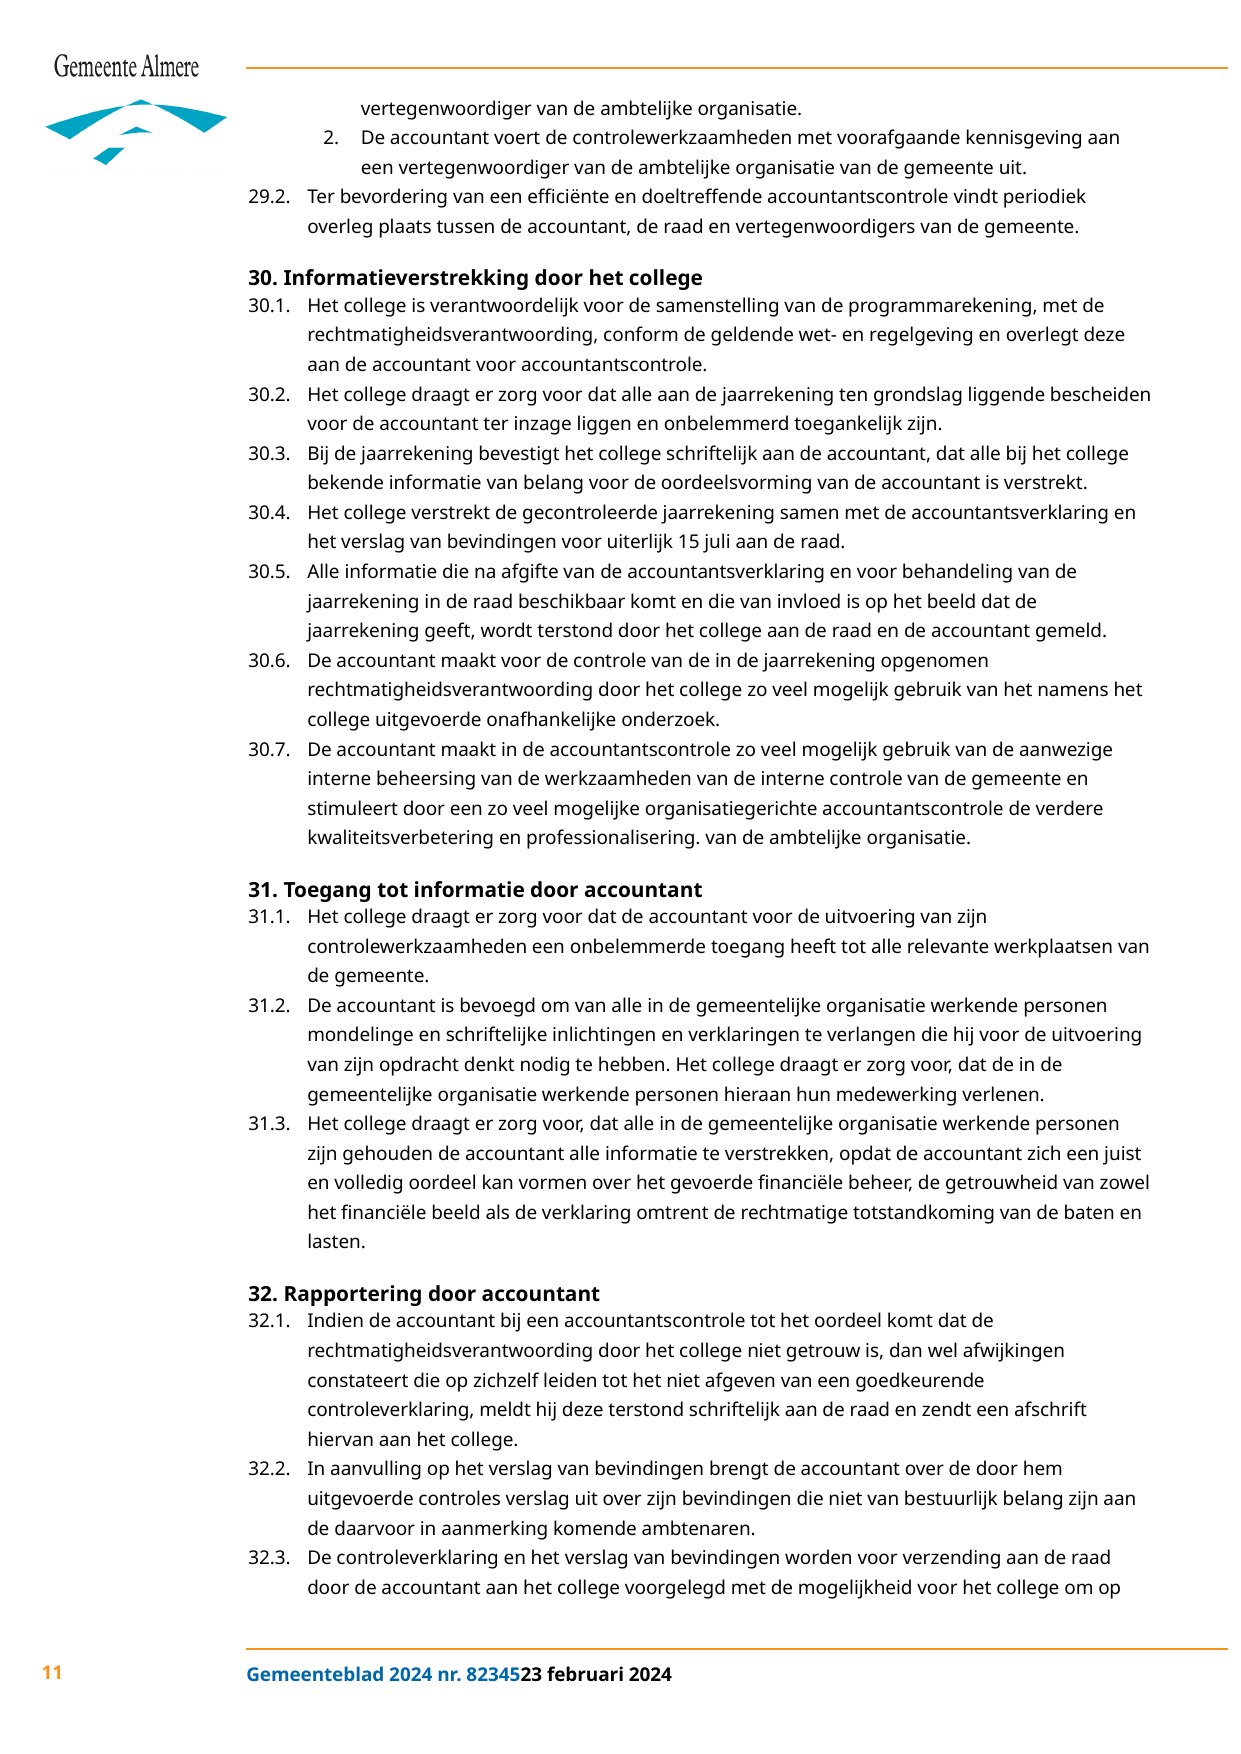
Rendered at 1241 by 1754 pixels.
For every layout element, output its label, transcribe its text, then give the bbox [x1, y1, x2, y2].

list Bij de jaarrekening bevestigt het college schriftelijk aan de accountant, dat alle bij het college bekende informatie van belang voor de oordeelsvorming van de accountant is verstrekt. [248, 440, 1152, 495]
list Het college draagt er zorg voor, dat alle in de gemeentelijke organisatie werkende personen zijn gehouden de accountant alle informatie te verstrekken, opdat de accountant zich een juist en volledig oordeel kan vormen over het gevoerde financiële beheer, de getrouwheid van zowel het financiële beeld als de verklaring omtrent de rechtmatige totstandkoming van de baten en lasten. [248, 1110, 1152, 1254]
list Het college draagt er zorg voor dat alle aan de jaarrekening ten grondslag liggende bescheiden voor de accountant ter inzage liggen en onbelemmerd toegankelijk zijn. [248, 381, 1152, 436]
text 30. Informatieverstrekking door het college [248, 263, 1152, 292]
list In aanvulling op het verslag van bevindingen brengt de accountant over de door hem uitgevoerde controles verslag uit over zijn bevindingen die niet van bestuurlijk belang zijn aan de daarvoor in aanmerking komende ambtenaren. [248, 1456, 1152, 1540]
list vertegenwoordiger van de ambtelijke organisatie. [323, 95, 1152, 121]
list Ter bevordering van een efficiënte en doeltreffende accountantscontrole vindt periodiek overleg plaats tussen de accountant, de raad en vertegenwoordigers van de gemeente. [248, 183, 1152, 239]
list De accountant maakt voor de controle van de in de jaarrekening opgenomen rechtmatigheidsverantwoording door het college zo veel mogelijk gebruik van het namens het college uitgevoerde onafhankelijke onderzoek. [248, 647, 1152, 732]
list Alle informatie die na afgifte van de accountantsverklaring en voor behandeling van de jaarrekening in de raad beschikbaar komt en die van invloed is op het beeld dat de jaarrekening geeft, wordt terstond door het college aan de raad en de accountant gemeld. [248, 558, 1152, 643]
text 31. Toegang tot informatie door accountant [248, 875, 1152, 903]
list De accountant maakt in de accountantscontrole zo veel mogelijk gebruik van de aanwezige interne beheersing van de werkzaamheden van de interne controle van de gemeente en stimuleert door een zo veel mogelijke organisatiegerichte accountantscontrole de verdere kwaliteitsverbetering en professionalisering. van de ambtelijke organisatie. [248, 736, 1152, 850]
list Het college is verantwoordelijk voor de samenstelling van de programmarekening, met de rechtmatigheidsverantwoording, conform de geldende wet- en regelgeving en overlegt deze aan de accountant voor accountantscontrole. [248, 292, 1152, 377]
list Het college draagt er zorg voor dat de accountant voor de uitvoering van zijn controlewerkzaamheden een onbelemmerde toegang heeft tot alle relevante werkplaatsen van de gemeente. [248, 903, 1152, 988]
list De controleverklaring en het verslag van bevindingen worden voor verzending aan de raad door de accountant aan het college voorgelegd met de mogelijkheid voor het college om op [248, 1544, 1152, 1599]
list De accountant voert de controlewerkzaamheden met voorafgaande kennisgeving aan een vertegenwoordiger van de ambtelijke organisatie van de gemeente uit. [323, 124, 1152, 180]
text 32. Rapportering door accountant [248, 1279, 1152, 1308]
list Indien de accountant bij een accountantscontrole tot het oordeel komt dat de rechtmatigheidsverantwoording door het college niet getrouw is, dan wel afwijkingen constateert die op zichzelf leiden tot het niet afgeven van een goedkeurende controleverklaring, meldt hij deze terstond schriftelijk aan de raad en zendt een afschrift hiervan aan het college. [248, 1308, 1152, 1452]
picture [41, 47, 231, 172]
list Het college verstrekt de gecontroleerde jaarrekening samen met de accountantsverklaring en het verslag van bevindingen voor uiterlijk 15 juli aan de raad. [248, 499, 1152, 554]
list De accountant is bevoegd om van alle in de gemeentelijke organisatie werkende personen mondelinge en schriftelijke inlichtingen en verklaringen te verlangen die hij voor de uitvoering van zijn opdracht denkt nodig te hebben. Het college draagt er zorg voor, dat de in de gemeentelijke organisatie werkende personen hieraan hun medewerking verlenen. [248, 992, 1152, 1107]
